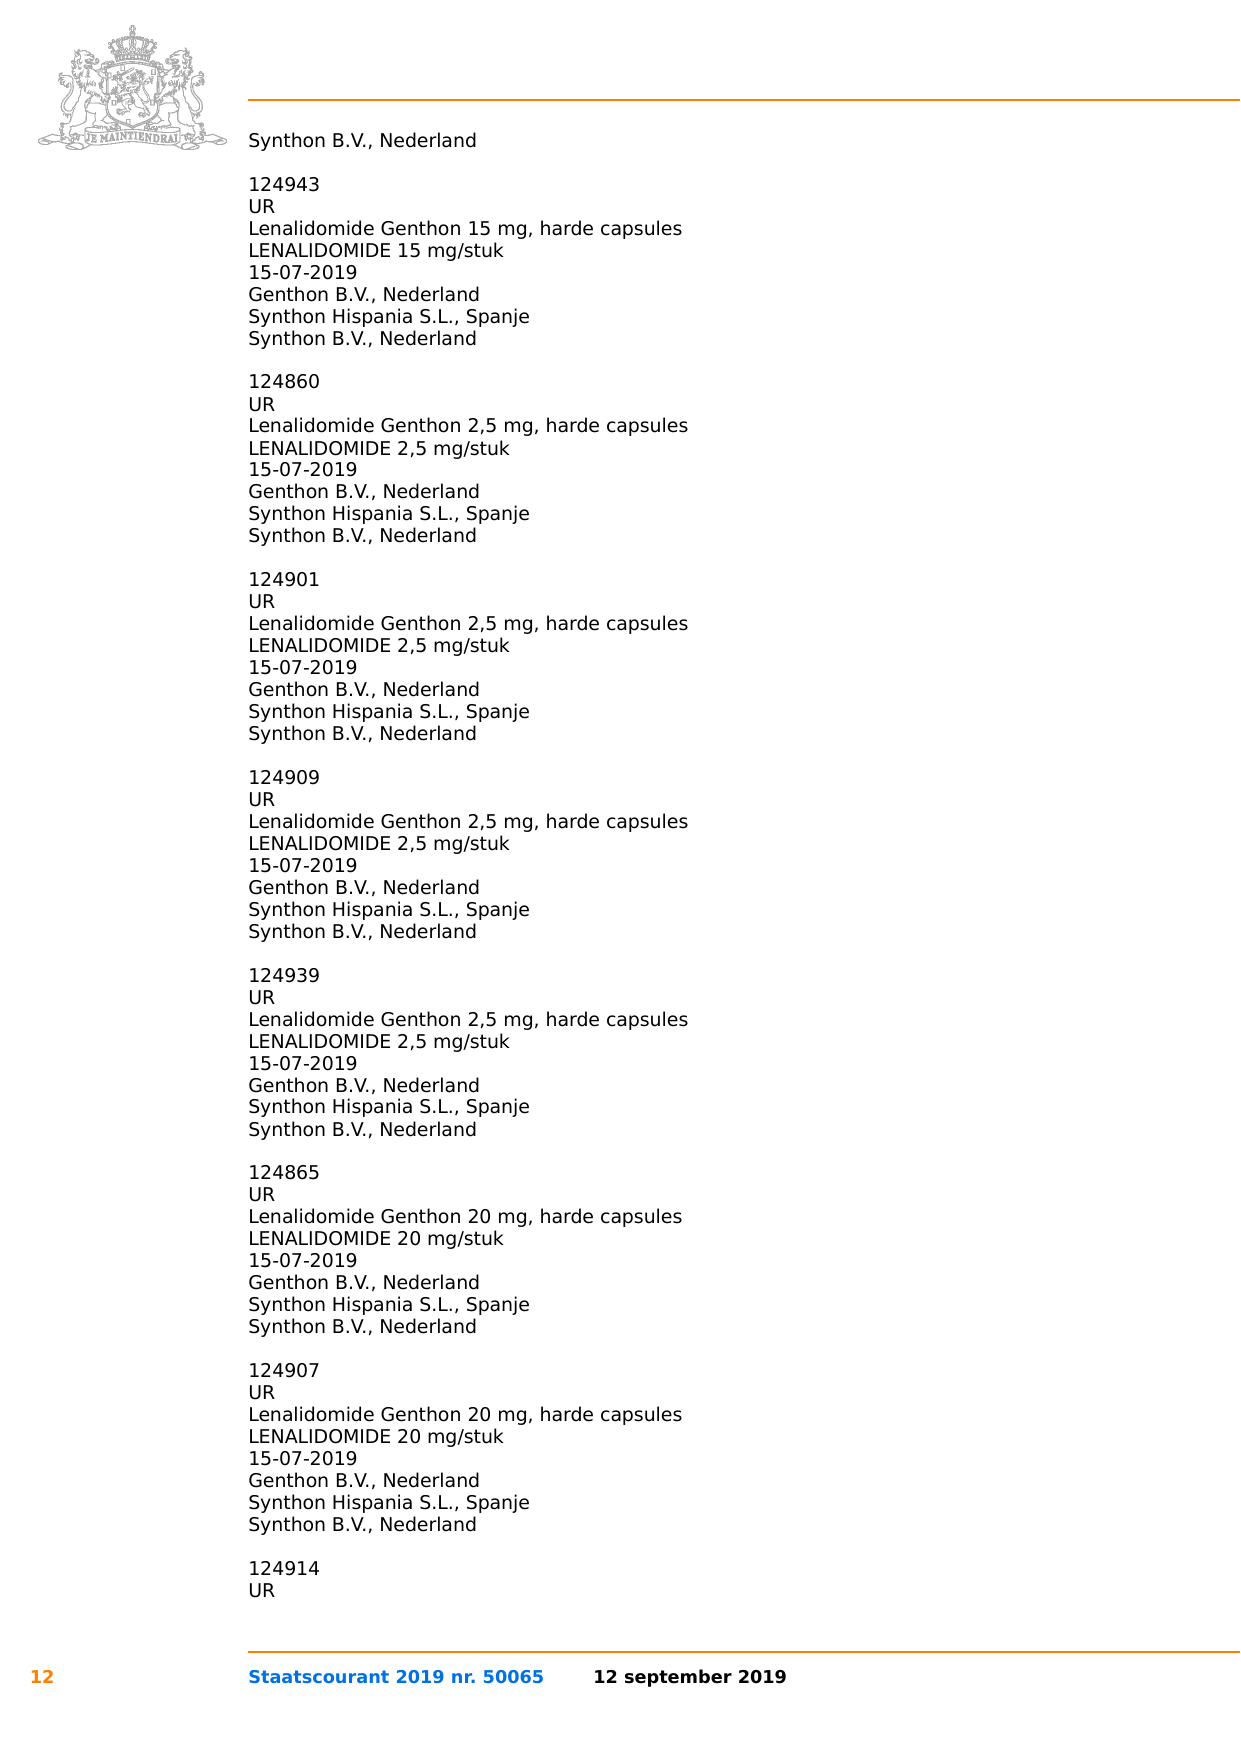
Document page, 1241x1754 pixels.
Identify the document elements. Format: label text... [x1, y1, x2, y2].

text Synthon B.V., Nederland [248, 130, 1163, 152]
text LENALIDOMIDE 15 mg/stuk [248, 240, 1163, 262]
text UR [248, 987, 1163, 1008]
picture [38, 25, 227, 150]
text Genthon B.V., Nederland [248, 1074, 1163, 1096]
text UR [248, 393, 1163, 415]
text UR [248, 591, 1163, 613]
text 124939 [248, 964, 1163, 987]
text 124901 [248, 569, 1163, 591]
text Synthon Hispania S.L., Spanje [248, 899, 1163, 921]
text LENALIDOMIDE 20 mg/stuk [248, 1426, 1163, 1448]
text Genthon B.V., Nederland [248, 1272, 1163, 1294]
text Synthon Hispania S.L., Spanje [248, 1096, 1163, 1118]
text Synthon Hispania S.L., Spanje [248, 701, 1163, 723]
text LENALIDOMIDE 2,5 mg/stuk [248, 437, 1163, 459]
text Lenalidomide Genthon 2,5 mg, harde capsules [248, 415, 1163, 437]
text 15-07-2019 [248, 657, 1163, 679]
text Lenalidomide Genthon 15 mg, harde capsules [248, 218, 1163, 240]
text Synthon B.V., Nederland [248, 921, 1163, 943]
text Genthon B.V., Nederland [248, 679, 1163, 701]
text 124907 [248, 1360, 1163, 1382]
text 15-07-2019 [248, 262, 1163, 284]
text Lenalidomide Genthon 2,5 mg, harde capsules [248, 1008, 1163, 1031]
text Lenalidomide Genthon 20 mg, harde capsules [248, 1404, 1163, 1426]
text Synthon Hispania S.L., Spanje [248, 1492, 1163, 1514]
text Synthon B.V., Nederland [248, 723, 1163, 745]
text 15-07-2019 [248, 855, 1163, 877]
text UR [248, 789, 1163, 811]
text Genthon B.V., Nederland [248, 1470, 1163, 1492]
text Synthon B.V., Nederland [248, 1514, 1163, 1536]
text Synthon B.V., Nederland [248, 525, 1163, 547]
text Synthon Hispania S.L., Spanje [248, 1294, 1163, 1316]
text 15-07-2019 [248, 459, 1163, 481]
text Synthon B.V., Nederland [248, 1316, 1163, 1338]
text Lenalidomide Genthon 2,5 mg, harde capsules [248, 811, 1163, 833]
text UR [248, 1580, 1163, 1602]
text Genthon B.V., Nederland [248, 284, 1163, 306]
text 15-07-2019 [248, 1448, 1163, 1470]
text Genthon B.V., Nederland [248, 481, 1163, 503]
text 124865 [248, 1162, 1163, 1184]
text LENALIDOMIDE 2,5 mg/stuk [248, 833, 1163, 855]
text 124914 [248, 1558, 1163, 1580]
text Synthon B.V., Nederland [248, 1118, 1163, 1140]
text LENALIDOMIDE 20 mg/stuk [248, 1228, 1163, 1250]
text Lenalidomide Genthon 2,5 mg, harde capsules [248, 613, 1163, 635]
text Synthon Hispania S.L., Spanje [248, 503, 1163, 525]
text 124860 [248, 371, 1163, 393]
text UR [248, 1184, 1163, 1206]
text LENALIDOMIDE 2,5 mg/stuk [248, 1031, 1163, 1052]
text 124943 [248, 174, 1163, 196]
text Lenalidomide Genthon 20 mg, harde capsules [248, 1206, 1163, 1228]
text UR [248, 196, 1163, 218]
text LENALIDOMIDE 2,5 mg/stuk [248, 635, 1163, 657]
text 124909 [248, 767, 1163, 789]
text 15-07-2019 [248, 1052, 1163, 1074]
text Genthon B.V., Nederland [248, 877, 1163, 899]
text Synthon Hispania S.L., Spanje [248, 306, 1163, 328]
text Synthon B.V., Nederland [248, 328, 1163, 349]
text UR [248, 1382, 1163, 1404]
text 15-07-2019 [248, 1250, 1163, 1272]
